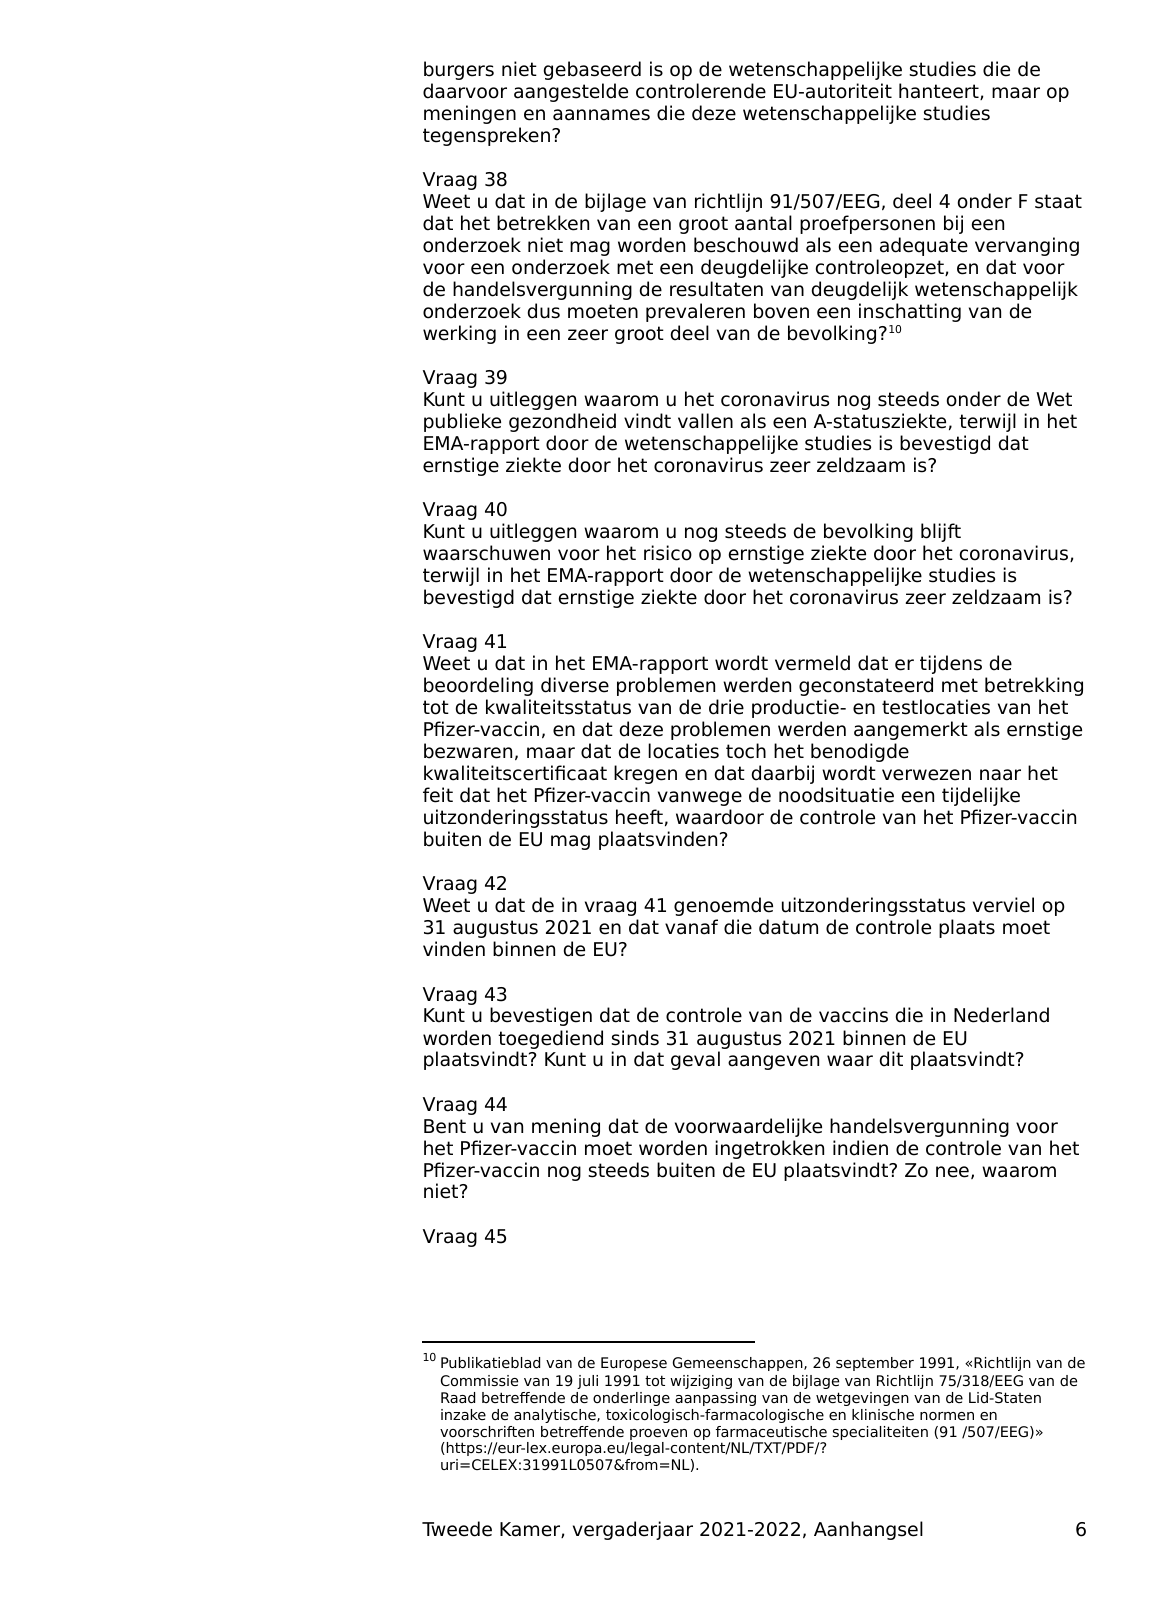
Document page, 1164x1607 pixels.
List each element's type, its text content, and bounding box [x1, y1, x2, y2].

text Vraag 42 [422, 873, 1087, 895]
text Vraag 38 [422, 169, 1087, 191]
text Vraag 41 [422, 631, 1087, 653]
text Weet u dat in de bijlage van richtlijn 91/507/EEG, deel 4 onder F staat dat het betrekken van een groot aantal proefpersonen bij een onderzoek niet mag worden beschouwd als een adequate vervanging voor een onderzoek met een deugdelijke controleopzet, en dat voor de handelsvergunning de resultaten van deugdelijk wetenschappelijk onderzoek dus moeten prevaleren boven een inschatting van de werking in een zeer groot deel van de bevolking? [422, 191, 1087, 345]
text Vraag 45 [422, 1226, 1087, 1248]
text Weet u dat de in vraag 41 genoemde uitzonderingsstatus verviel op 31 augustus 2021 en dat vanaf die datum de controle plaats moet vinden binnen de EU? [422, 895, 1087, 961]
text Kunt u uitleggen waarom u het coronavirus nog steeds onder de Wet publieke gezondheid vindt vallen als een A-statusziekte, terwijl in het EMA-rapport door de wetenschappelijke studies is bevestigd dat ernstige ziekte door het coronavirus zeer zeldzaam is? [422, 389, 1087, 477]
text Kunt u bevestigen dat de controle van de vaccins die in Nederland worden toegediend sinds 31 augustus 2021 binnen de EU plaatsvindt? Kunt u in dat geval aangeven waar dit plaatsvindt? [422, 1005, 1087, 1071]
text Vraag 40 [422, 499, 1087, 521]
text Publikatieblad van de Europese Gemeenschappen, 26 september 1991, «Richtlijn van de Commissie van 19 juli 1991 tot wijziging van de bijlage van Richtlijn 75/318/EEG van de Raad betreffende de onderlinge aanpassing van de wetgevingen van de Lid-Staten inzake de analytische, toxicologisch-farmacologische en klinische normen en voorschriften betreffende proeven op farmaceutische specialiteiten (91 /507/EEG)» (https://eur-lex.europa.eu/legal-content/NL/TXT/PDF/?uri=CELEX:31991L0507&from=NL). [422, 1351, 1087, 1474]
text Vraag 43 [422, 983, 1087, 1005]
text Kunt u uitleggen waarom u nog steeds de bevolking blijft waarschuwen voor het risico op ernstige ziekte door het coronavirus, terwijl in het EMA-rapport door de wetenschappelijke studies is bevestigd dat ernstige ziekte door het coronavirus zeer zeldzaam is? [422, 521, 1087, 609]
text burgers niet gebaseerd is op de wetenschappelijke studies die de daarvoor aangestelde controlerende EU-autoriteit hanteert, maar op meningen en aannames die deze wetenschappelijke studies tegenspreken? [422, 59, 1087, 147]
text Bent u van mening dat de voorwaardelijke handelsvergunning voor het Pfizer-vaccin moet worden ingetrokken indien de controle van het Pfizer-vaccin nog steeds buiten de EU plaatsvindt? Zo nee, waarom niet? [422, 1116, 1087, 1203]
text Weet u dat in het EMA-rapport wordt vermeld dat er tijdens de beoordeling diverse problemen werden geconstateerd met betrekking tot de kwaliteitsstatus van de drie productie- en testlocaties van het Pfizer-vaccin, en dat deze problemen werden aangemerkt als ernstige bezwaren, maar dat de locaties toch het benodigde kwaliteitscertificaat kregen en dat daarbij wordt verwezen naar het feit dat het Pfizer-vaccin vanwege de noodsituatie een tijdelijke uitzonderingsstatus heeft, waardoor de controle van het Pfizer-vaccin buiten de EU mag plaatsvinden? [422, 653, 1087, 851]
text Vraag 44 [422, 1093, 1087, 1116]
text Vraag 39 [422, 367, 1087, 389]
